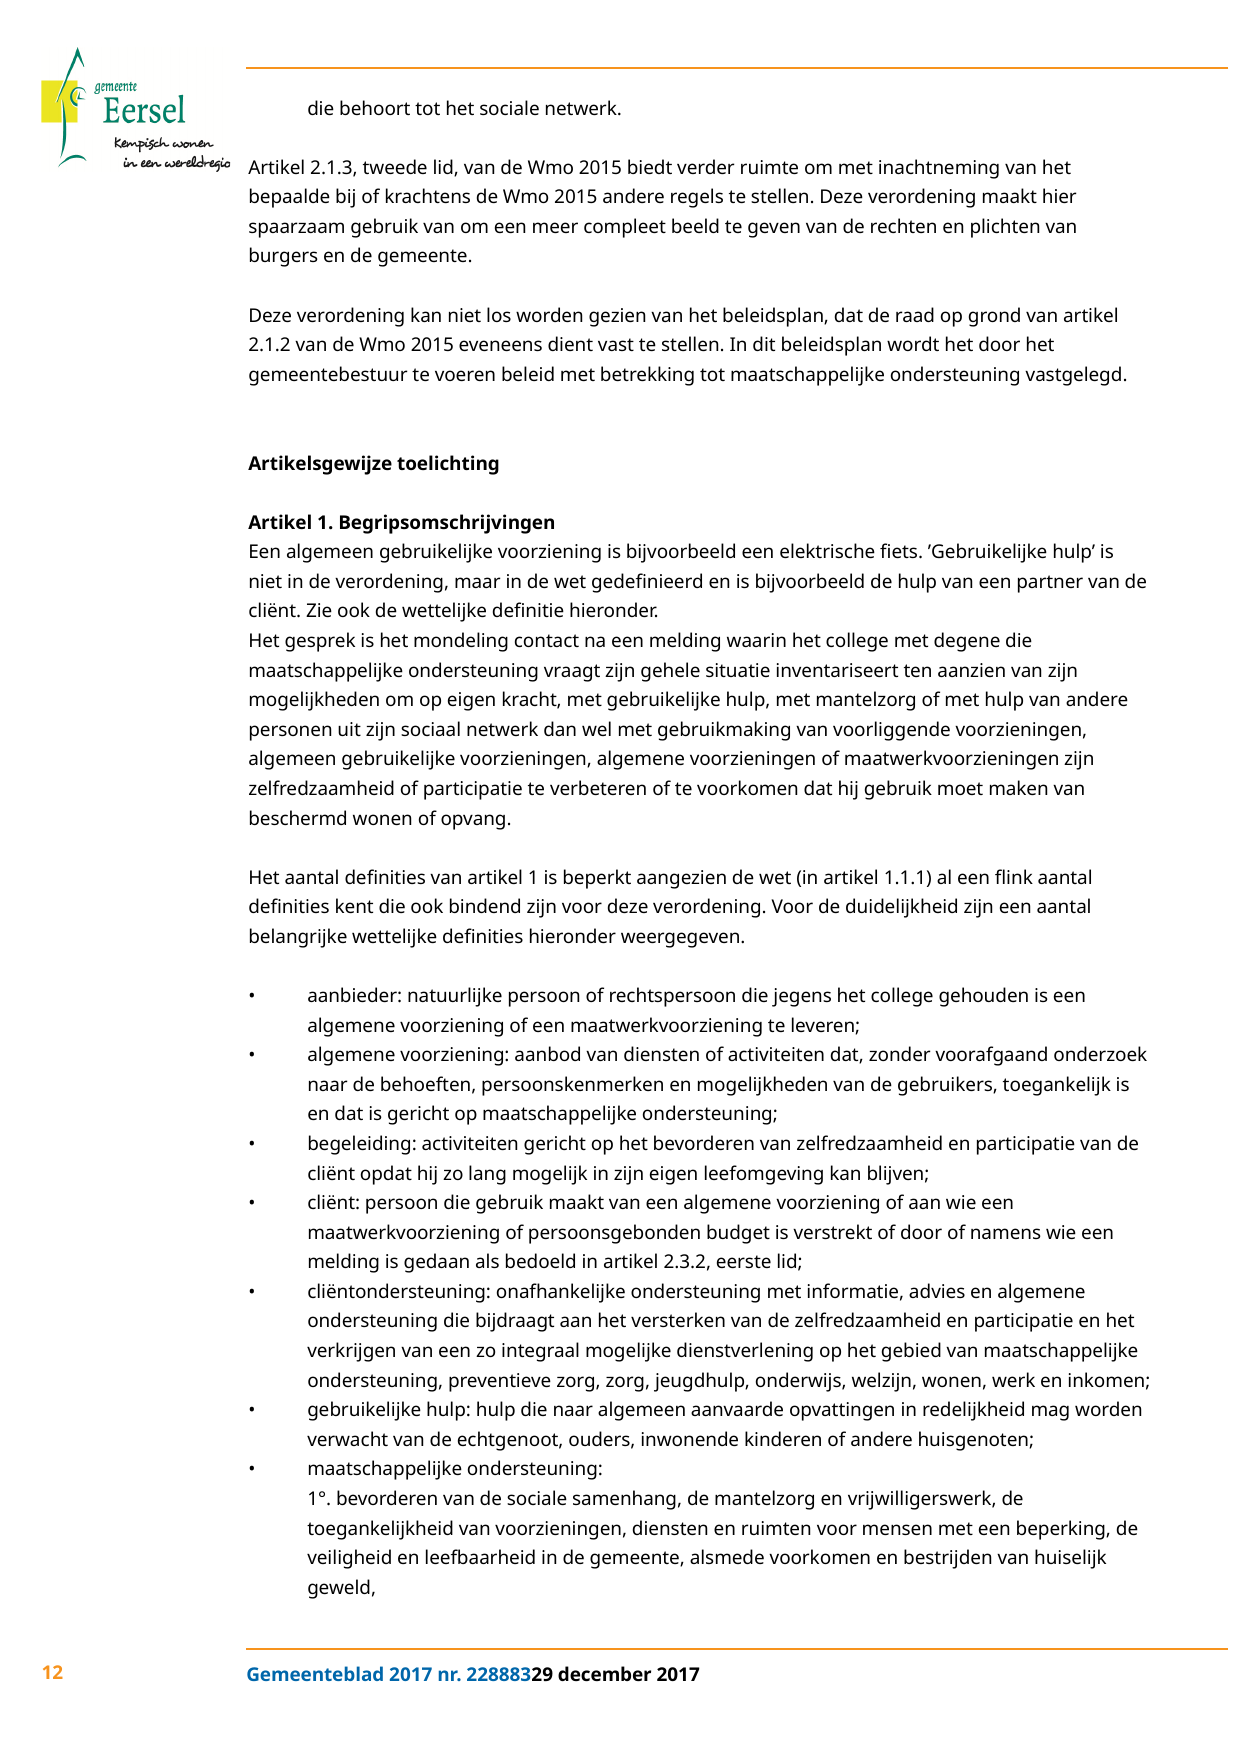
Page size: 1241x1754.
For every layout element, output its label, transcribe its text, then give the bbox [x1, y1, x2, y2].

text Artikel 1. Begripsomschrijvingen [248, 509, 1152, 535]
list gebruikelijke hulp: hulp die naar algemeen aanvaarde opvattingen in redelijkheid mag worden verwacht van de echtgenoot, ouders, inwonende kinderen of andere huisgenoten; [248, 1396, 1152, 1452]
text Artikelsgewijze toelichting [248, 450, 1152, 476]
list begeleiding: activiteiten gericht op het bevorderen van zelfredzaamheid en participatie van de cliënt opdat hij zo lang mogelijk in zijn eigen leefomgeving kan blijven; [248, 1130, 1152, 1186]
list maatschappelijke ondersteuning: [248, 1456, 1152, 1481]
text Het gesprek is het mondeling contact na een melding waarin het college met degene die maatschappelijke ondersteuning vraagt zijn gehele situatie inventariseert ten aanzien van zijn mogelijkheden om op eigen kracht, met gebruikelijke hulp, met mantelzorg of met hulp van andere personen uit zijn sociaal netwerk dan wel met gebruikmaking van voorliggende voorzieningen, algemeen gebruikelijke voorzieningen, algemene voorzieningen of maatwerkvoorzieningen zijn zelfredzaamheid of participatie te verbeteren of te voorkomen dat hij gebruik moet maken van beschermd wonen of opvang. [248, 627, 1152, 831]
list die behoort tot het sociale netwerk. [248, 95, 1152, 121]
text Artikel 2.1.3, tweede lid, van de Wmo 2015 biedt verder ruimte om met inachtneming van het bepaalde bij of krachtens de Wmo 2015 andere regels te stellen. Deze verordening maakt hier spaarzaam gebruik van om een meer compleet beeld te geven van de rechten en plichten van burgers en de gemeente. [248, 154, 1152, 268]
list 1°. bevorderen van de sociale samenhang, de mantelzorg en vrijwilligerswerk, de toegankelijkheid van voorzieningen, diensten en ruimten voor mensen met een beperking, de veiligheid en leefbaarheid in de gemeente, alsmede voorkomen en bestrijden van huiselijk geweld, [248, 1485, 1152, 1600]
list aanbieder: natuurlijke persoon of rechtspersoon die jegens het college gehouden is een algemene voorziening of een maatwerkvoorziening te leveren; [248, 982, 1152, 1038]
list cliёntondersteuning: onafhankelijke ondersteuning met informatie, advies en algemene ondersteuning die bijdraagt aan het versterken van de zelfredzaamheid en participatie en het verkrijgen van een zo integraal mogelijke dienstverlening op het gebied van maatschappelijke ondersteuning, preventieve zorg, zorg, jeugdhulp, onderwijs, welzijn, wonen, werk en inkomen; [248, 1278, 1152, 1393]
text Het aantal definities van artikel 1 is beperkt aangezien de wet (in artikel 1.1.1) al een flink aantal definities kent die ook bindend zijn voor deze verordening. Voor de duidelijkheid zijn een aantal belangrijke wettelijke definities hieronder weergegeven. [248, 864, 1152, 949]
list cliënt: persoon die gebruik maakt van een algemene voorziening of aan wie een maatwerkvoorziening of persoonsgebonden budget is verstrekt of door of namens wie een melding is gedaan als bedoeld in artikel 2.3.2, eerste lid; [248, 1189, 1152, 1274]
list algemene voorziening: aanbod van diensten of activiteiten dat, zonder voorafgaand onderzoek naar de behoeften, persoonskenmerken en mogelijkheden van de gebruikers, toegankelijk is en dat is gericht op maatschappelijke ondersteuning; [248, 1041, 1152, 1126]
text Een algemeen gebruikelijke voorziening is bijvoorbeeld een elektrische fiets. ’Gebruikelijke hulp’ is niet in de verordening, maar in de wet gedefinieerd en is bijvoorbeeld de hulp van een partner van de cliënt. Zie ook de wettelijke definitie hieronder. [248, 538, 1152, 623]
picture [41, 47, 231, 172]
text Deze verordening kan niet los worden gezien van het beleidsplan, dat de raad op grond van artikel 2.1.2 van de Wmo 2015 eveneens dient vast te stellen. In dit beleidsplan wordt het door het gemeentebestuur te voeren beleid met betrekking tot maatschappelijke ondersteuning vastgelegd. [248, 302, 1152, 387]
